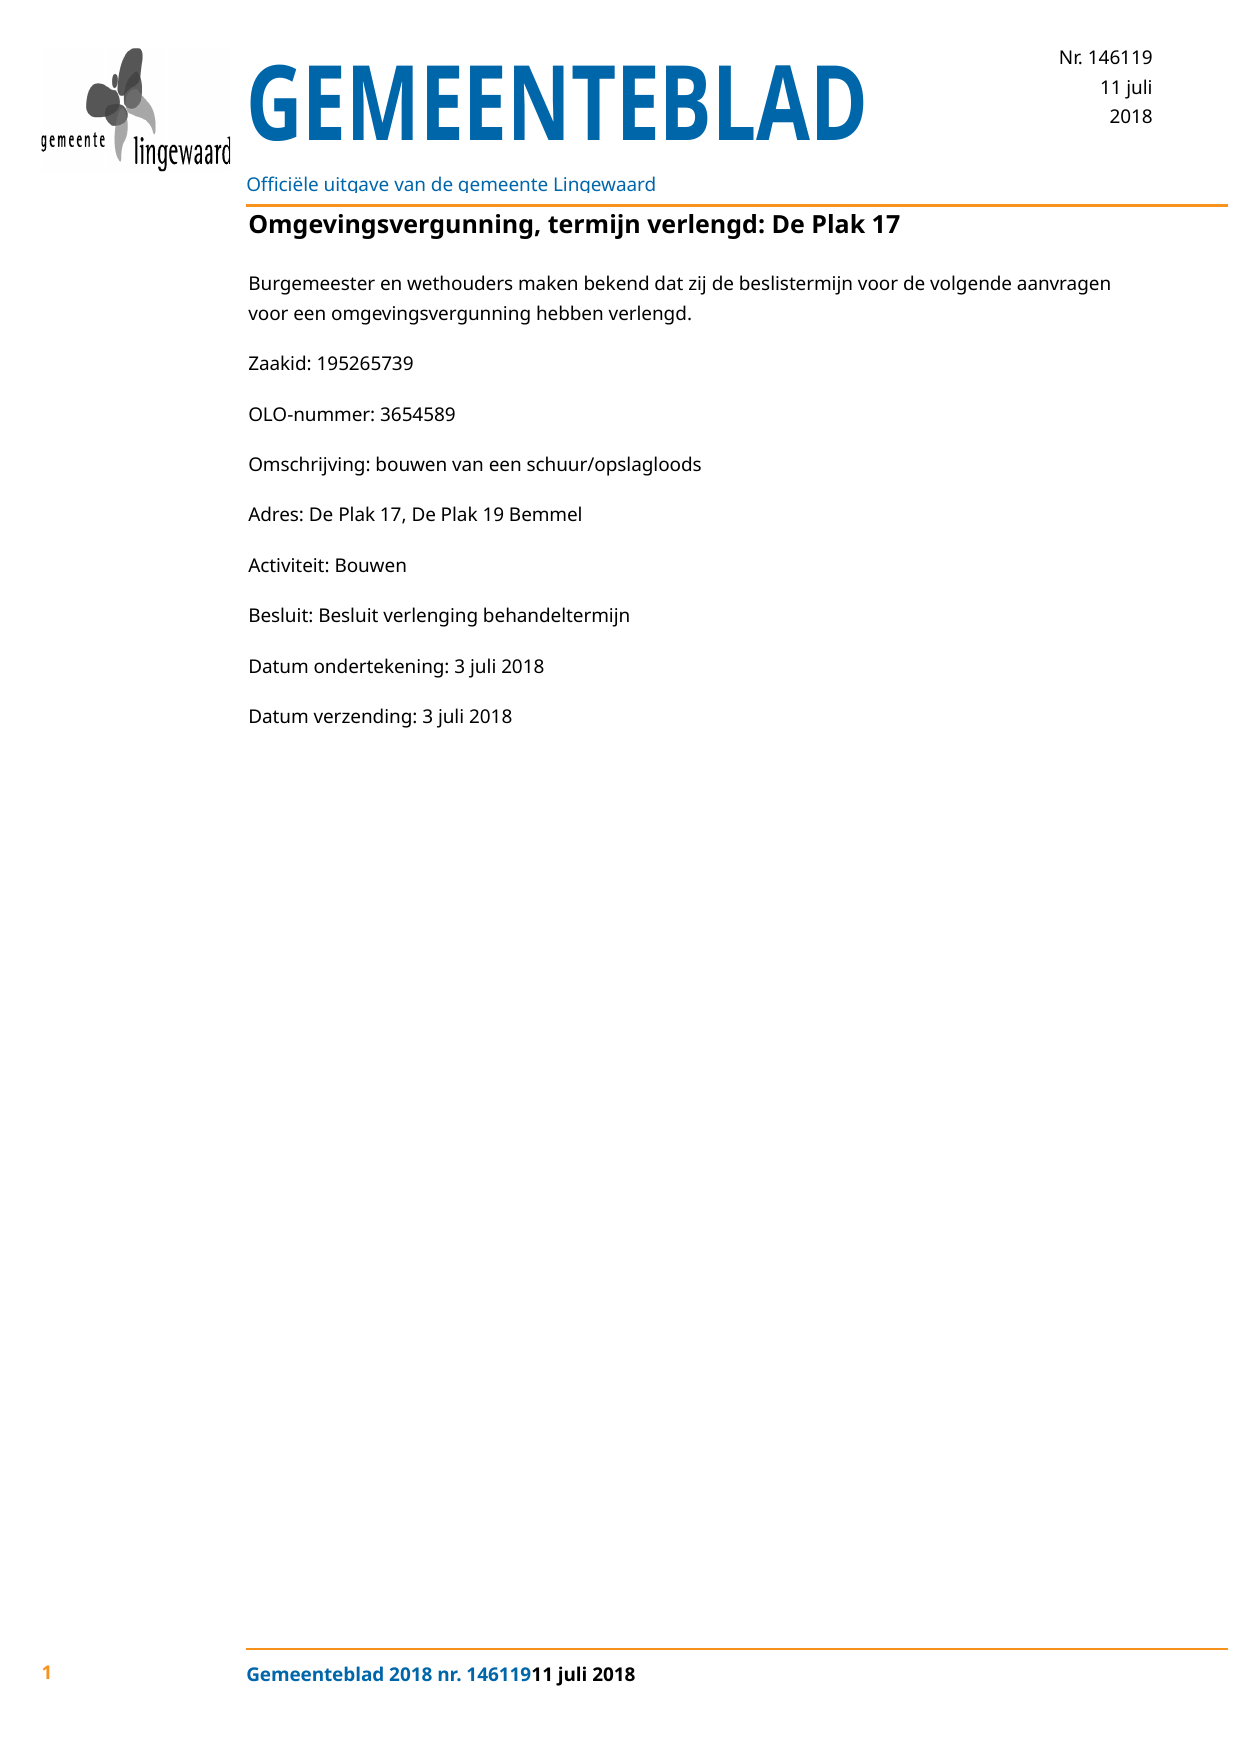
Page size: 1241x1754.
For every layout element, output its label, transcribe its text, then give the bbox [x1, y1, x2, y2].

text Datum ondertekening: 3 juli 2018 [248, 653, 1152, 678]
text Besluit: Besluit verlenging behandeltermijn [248, 602, 1152, 628]
text Burgemeester en wethouders maken bekend dat zij de beslistermijn voor de volgende aanvragen voor een omgevingsvergunning hebben verlengd. [248, 270, 1152, 326]
text Omschrijving: bouwen van een schuur/opslagloods [248, 451, 1152, 477]
text Omgevingsvergunning, termijn verlengd: De Plak 17 [248, 207, 1152, 241]
text Activiteit: Bouwen [248, 552, 1152, 578]
text OLO-nummer: 3654589 [248, 401, 1152, 426]
text Datum verzending: 3 juli 2018 [248, 703, 1152, 729]
text Adres: De Plak 17, De Plak 19 Bemmel [248, 502, 1152, 527]
text Zaakid: 195265739 [248, 350, 1152, 376]
picture [41, 47, 231, 172]
